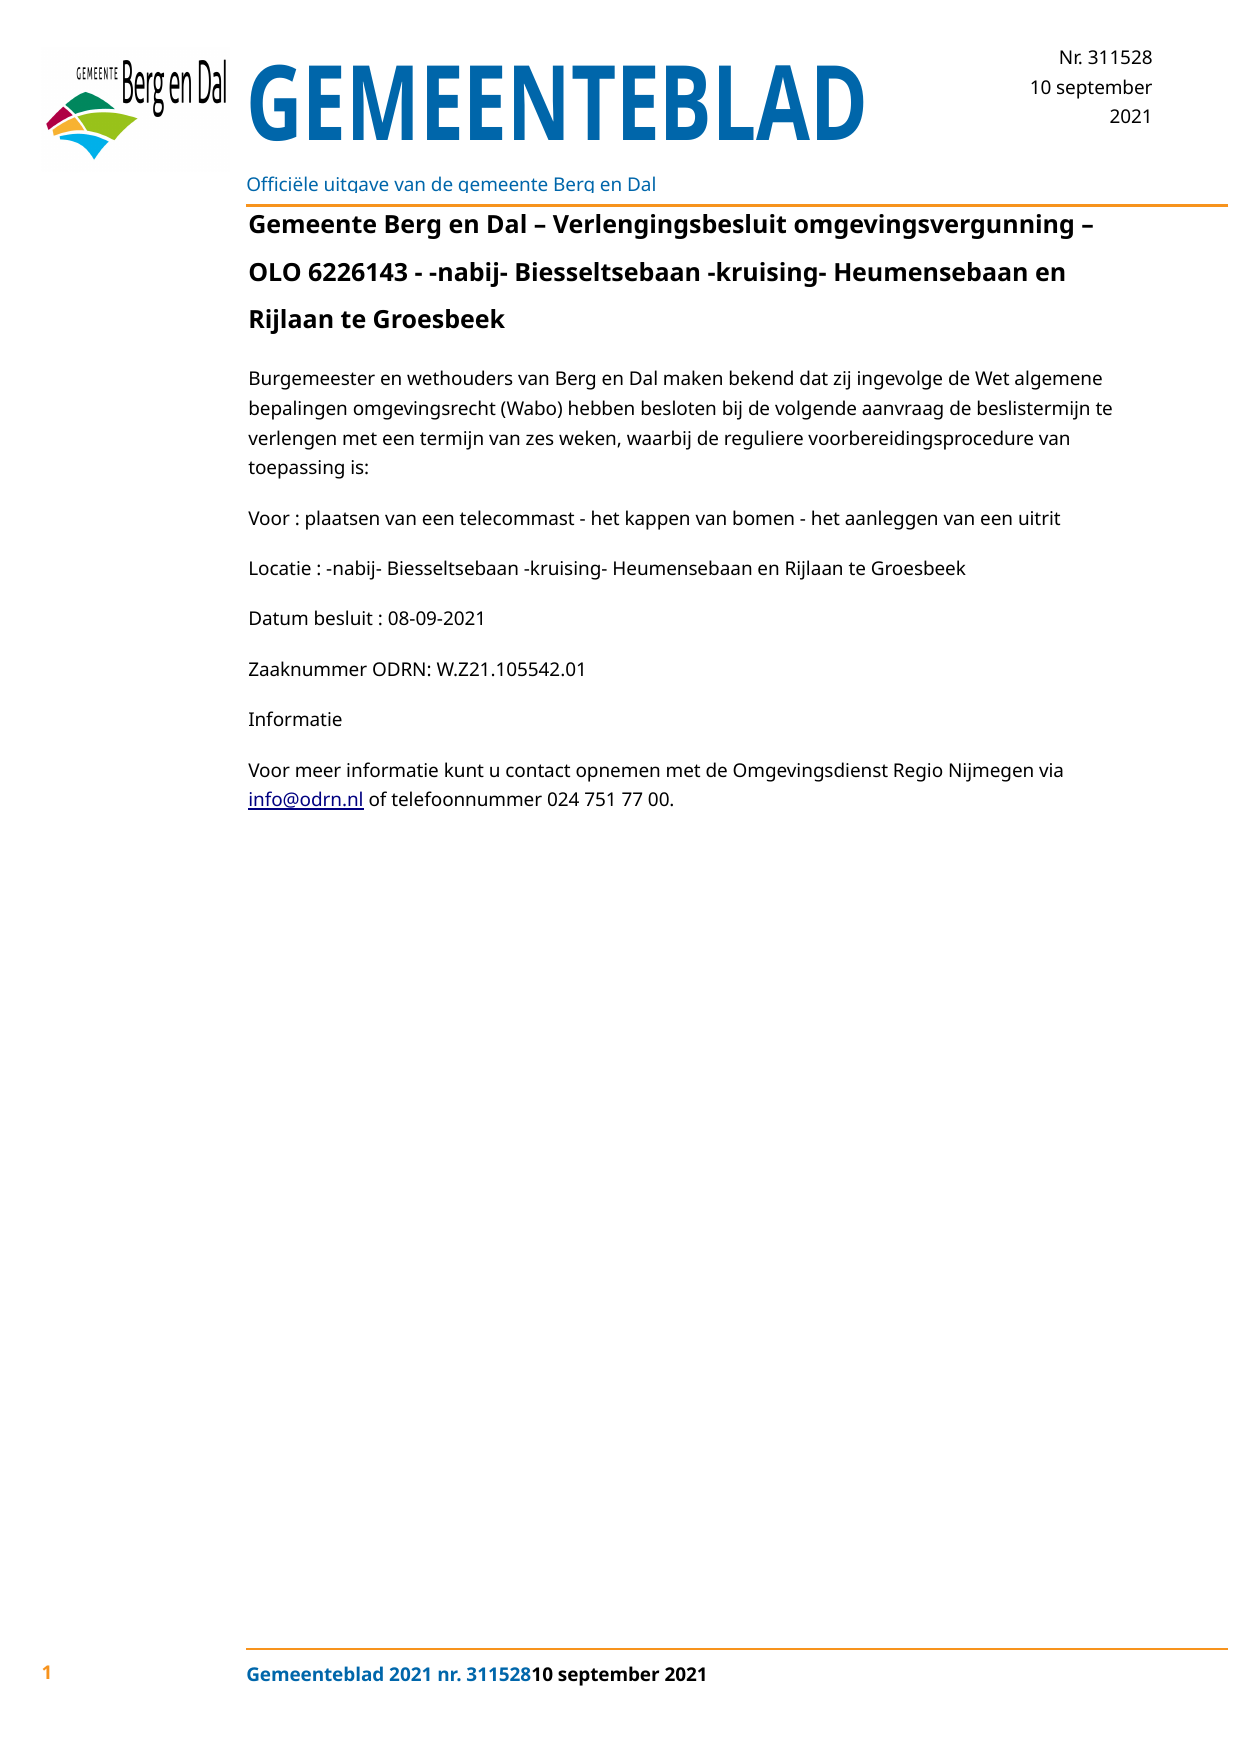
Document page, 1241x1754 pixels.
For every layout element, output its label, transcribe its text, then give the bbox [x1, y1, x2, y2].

text Datum besluit : 08-09-2021 [248, 606, 1152, 631]
picture [41, 47, 231, 172]
text Locatie : -nabij- Biesseltsebaan -kruising- Heumensebaan en Rijlaan te Groesbeek [248, 555, 1152, 581]
text Voor : plaatsen van een telecommast - het kappen van bomen - het aanleggen van een uitrit [248, 505, 1152, 530]
text Informatie [248, 706, 1152, 732]
text Gemeente Berg en Dal – Verlengingsbesluit omgevingsvergunning – OLO 6226143 - -nabij- Biesseltsebaan -kruising- Heumensebaan en Rijlaan te Groesbeek [248, 207, 1152, 336]
text Burgemeester en wethouders van Berg en Dal maken bekend dat zij ingevolge de Wet algemene bepalingen omgevingsrecht (Wabo) hebben besloten bij de volgende aanvraag de beslistermijn te verlengen met een termijn van zes weken, waarbij de reguliere voorbereidingsprocedure van toepassing is: [248, 366, 1152, 480]
text Zaaknummer ODRN: W.Z21.105542.01 [248, 656, 1152, 682]
text Voor meer informatie kunt u contact opnemen met de Omgevingsdienst Regio Nijmegen via info@odrn.nl of telefoonnummer 024 751 77 00. [248, 757, 1152, 812]
